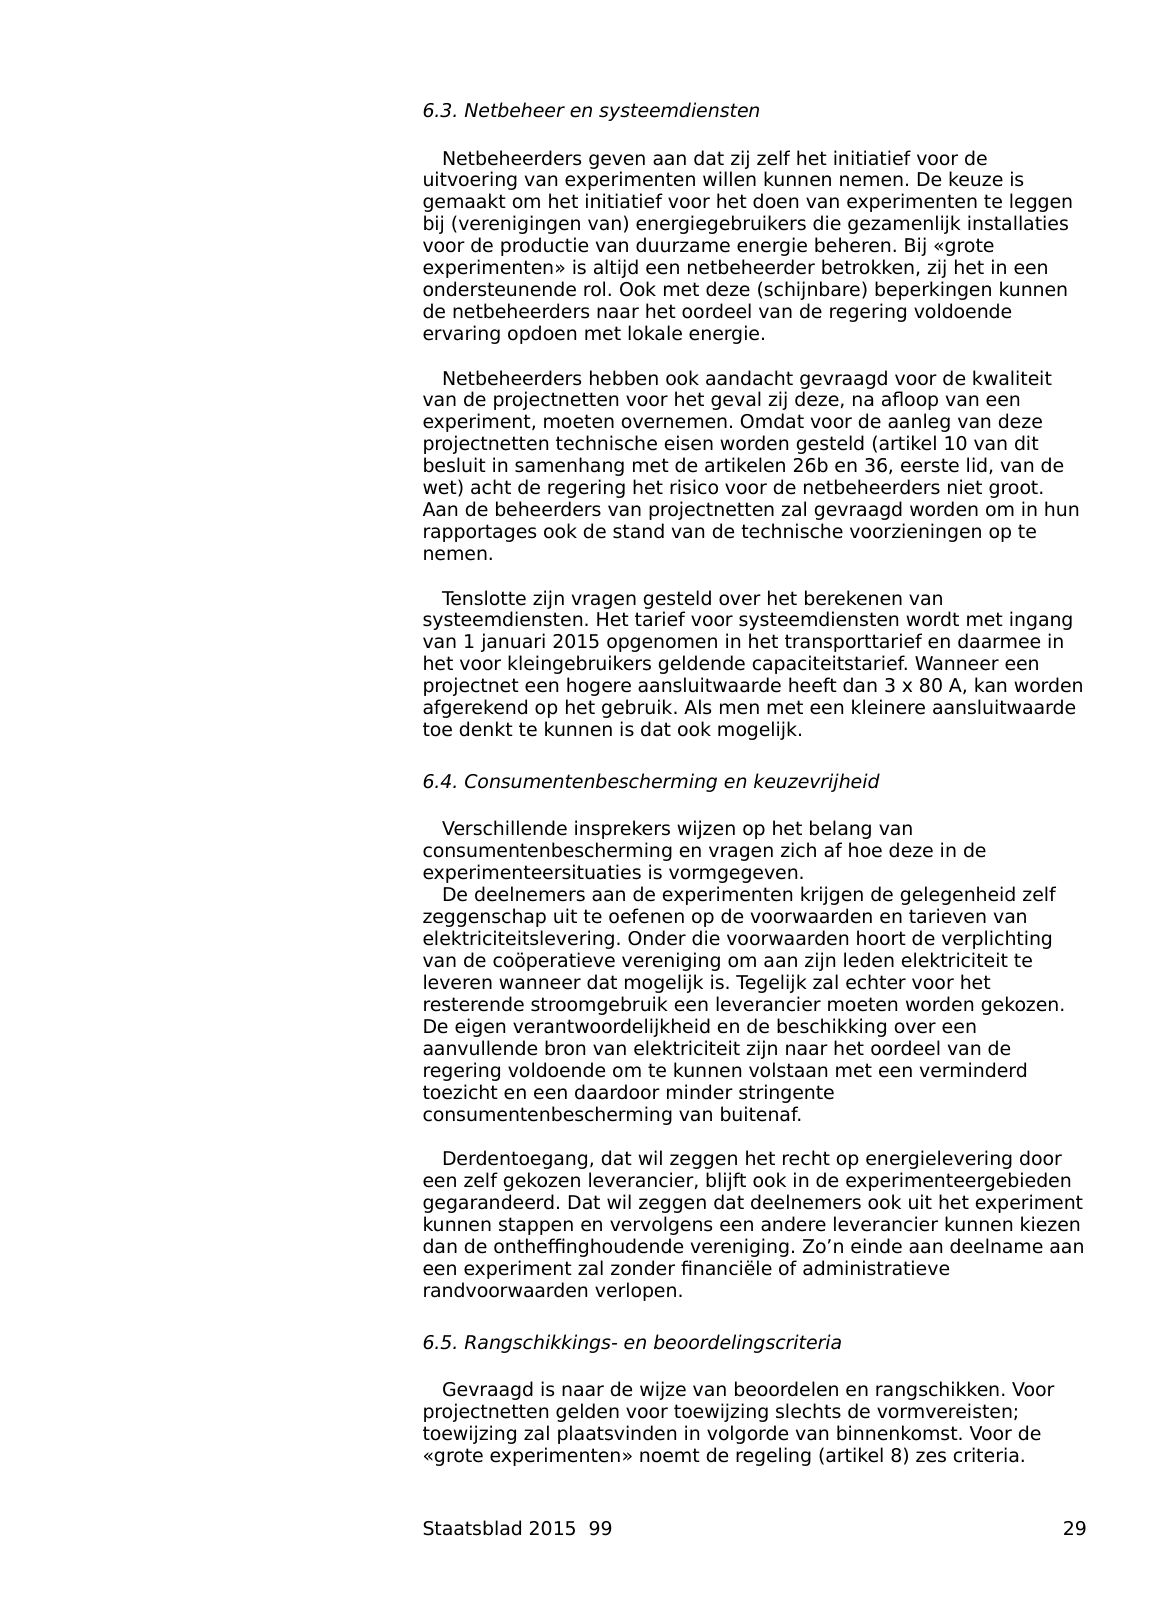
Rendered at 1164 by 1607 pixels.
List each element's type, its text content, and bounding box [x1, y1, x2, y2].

text Netbeheerders geven aan dat zij zelf het initiatief voor de uitvoering van experimenten willen kunnen nemen. De keuze is gemaakt om het initiatief voor het doen van experimenten te leggen bij (verenigingen van) energiegebruikers die gezamenlijk installaties voor de productie van duurzame energie beheren. Bij «grote experimenten» is altijd een netbeheerder betrokken, zij het in een ondersteunende rol. Ook met deze (schijnbare) beperkingen kunnen de netbeheerders naar het oordeel van de regering voldoende ervaring opdoen met lokale energie. [422, 147, 1087, 345]
text Tenslotte zijn vragen gesteld over het berekenen van systeemdiensten. Het tarief voor systeemdiensten wordt met ingang van 1 januari 2015 opgenomen in het transporttarief en daarmee in het voor kleingebruikers geldende capaciteitstarief. Wanneer een projectnet een hogere aansluitwaarde heeft dan 3 x 80 A, kan worden afgerekend op het gebruik. Als men met een kleinere aansluitwaarde toe denkt te kunnen is dat ook mogelijk. [422, 587, 1087, 741]
subtitle 6.4. Consumentenbescherming en keuzevrijheid [422, 771, 1087, 793]
text De deelnemers aan de experimenten krijgen de gelegenheid zelf zeggenschap uit te oefenen op de voorwaarden en tarieven van elektriciteitslevering. Onder die voorwaarden hoort de verplichting van de coöperatieve vereniging om aan zijn leden elektriciteit te leveren wanneer dat mogelijk is. Tegelijk zal echter voor het resterende stroomgebruik een leverancier moeten worden gekozen. De eigen verantwoordelijkheid en de beschikking over een aanvullende bron van elektriciteit zijn naar het oordeel van de regering voldoende om te kunnen volstaan met een verminderd toezicht en een daardoor minder stringente consumentenbescherming van buitenaf. [422, 884, 1087, 1126]
text Netbeheerders hebben ook aandacht gevraagd voor de kwaliteit van de projectnetten voor het geval zij deze, na afloop van een experiment, moeten overnemen. Omdat voor de aanleg van deze projectnetten technische eisen worden gesteld (artikel 10 van dit besluit in samenhang met de artikelen 26b en 36, eerste lid, van de wet) acht de regering het risico voor de netbeheerders niet groot. Aan de beheerders van projectnetten zal gevraagd worden om in hun rapportages ook de stand van de technische voorzieningen op te nemen. [422, 367, 1087, 565]
subtitle 6.5. Rangschikkings- en beoordelingscriteria [422, 1332, 1087, 1354]
text Verschillende insprekers wijzen op het belang van consumentenbescherming en vragen zich af hoe deze in de experimenteersituaties is vormgegeven. [422, 818, 1087, 884]
subtitle 6.3. Netbeheer en systeemdiensten [422, 100, 1087, 122]
text Derdentoegang, dat wil zeggen het recht op energielevering door een zelf gekozen leverancier, blijft ook in de experimenteergebieden gegarandeerd. Dat wil zeggen dat deelnemers ook uit het experiment kunnen stappen en vervolgens een andere leverancier kunnen kiezen dan de ontheffinghoudende vereniging. Zo’n einde aan deelname aan een experiment zal zonder financiële of administratieve randvoorwaarden verlopen. [422, 1148, 1087, 1302]
text Gevraagd is naar de wijze van beoordelen en rangschikken. Voor projectnetten gelden voor toewijzing slechts de vormvereisten; toewijzing zal plaatsvinden in volgorde van binnenkomst. Voor de «grote experimenten» noemt de regeling (artikel 8) zes criteria. [422, 1379, 1087, 1467]
